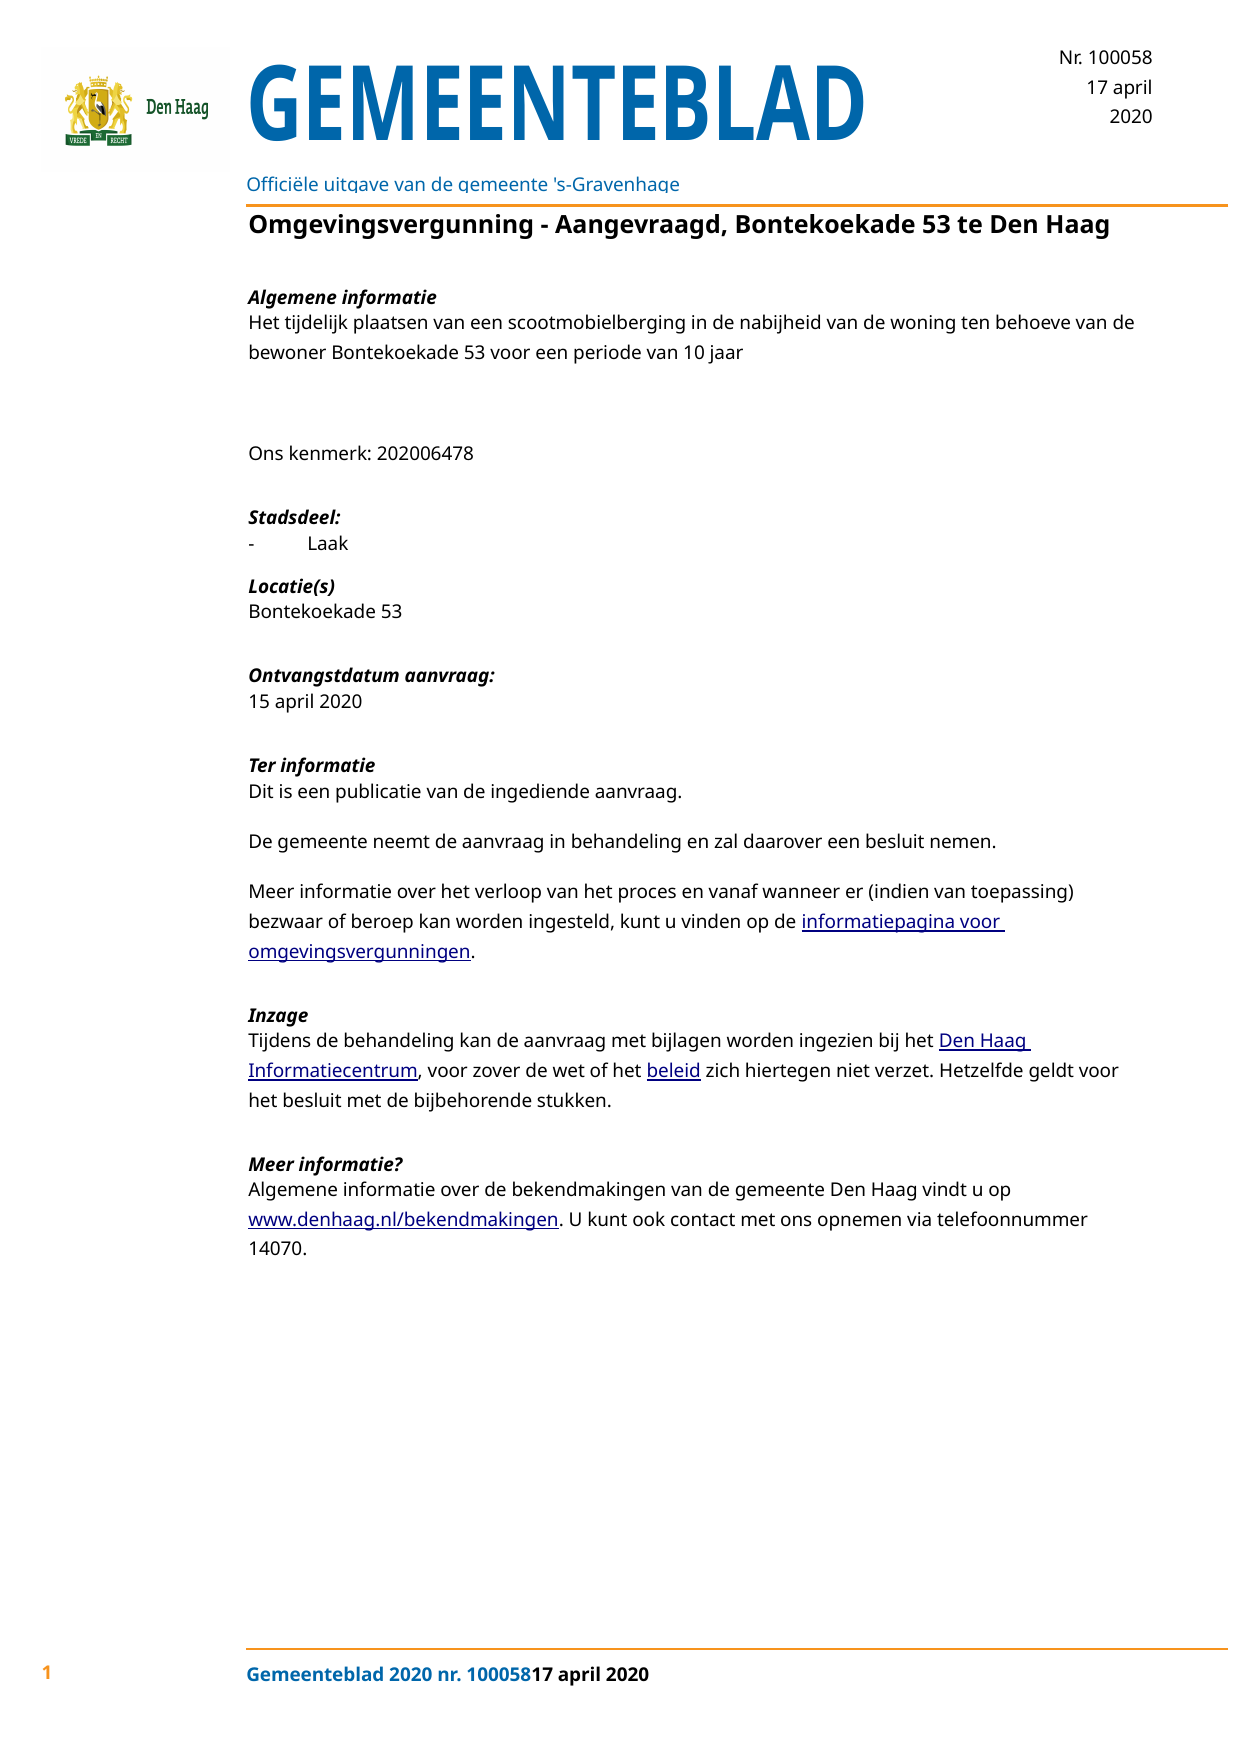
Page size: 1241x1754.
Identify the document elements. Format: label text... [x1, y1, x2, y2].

text De gemeente neemt de aanvraag in behandeling en zal daarover een besluit nemen. [248, 828, 1152, 854]
text Ons kenmerk: 202006478 [248, 440, 1152, 466]
text Algemene informatie [248, 284, 1152, 309]
text Het tijdelijk plaatsen van een scootmobielberging in de nabijheid van de woning ten behoeve van de bewoner Bontekoekade 53 voor een periode van 10 jaar [248, 309, 1152, 365]
text Inzage [248, 1002, 1152, 1028]
text Algemene informatie over de bekendmakingen van de gemeente Den Haag vindt u op www.denhaag.nl/bekendmakingen. U kunt ook contact met ons opnemen via telefoonnummer 14070. [248, 1176, 1152, 1261]
text 15 april 2020 [248, 688, 1152, 714]
text Ontvangstdatum aanvraag: [248, 662, 1152, 688]
text Dit is een publicatie van de ingediende aanvraag. [248, 778, 1152, 804]
text Tijdens de behandeling kan de aanvraag met bijlagen worden ingezien bij het Den Haag Informatiecentrum, voor zover de wet of het beleid zich hiertegen niet verzet. Hetzelfde geldt voor het besluit met de bijbehorende stukken. [248, 1028, 1152, 1112]
text Meer informatie? [248, 1151, 1152, 1176]
text Bontekoekade 53 [248, 598, 1152, 624]
text Omgevingsvergunning - Aangevraagd, Bontekoekade 53 te Den Haag [248, 207, 1152, 241]
text Locatie(s) [248, 573, 1152, 598]
text Ter informatie [248, 752, 1152, 778]
text Meer informatie over het verloop van het proces en vanaf wanneer er (indien van toepassing) bezwaar of beroep kan worden ingesteld, kunt u vinden op de informatiepagina voor omgevingsvergunningen. [248, 879, 1152, 964]
picture [41, 47, 231, 172]
list Laak [248, 530, 1152, 555]
text Stadsdeel: [248, 504, 1152, 530]
